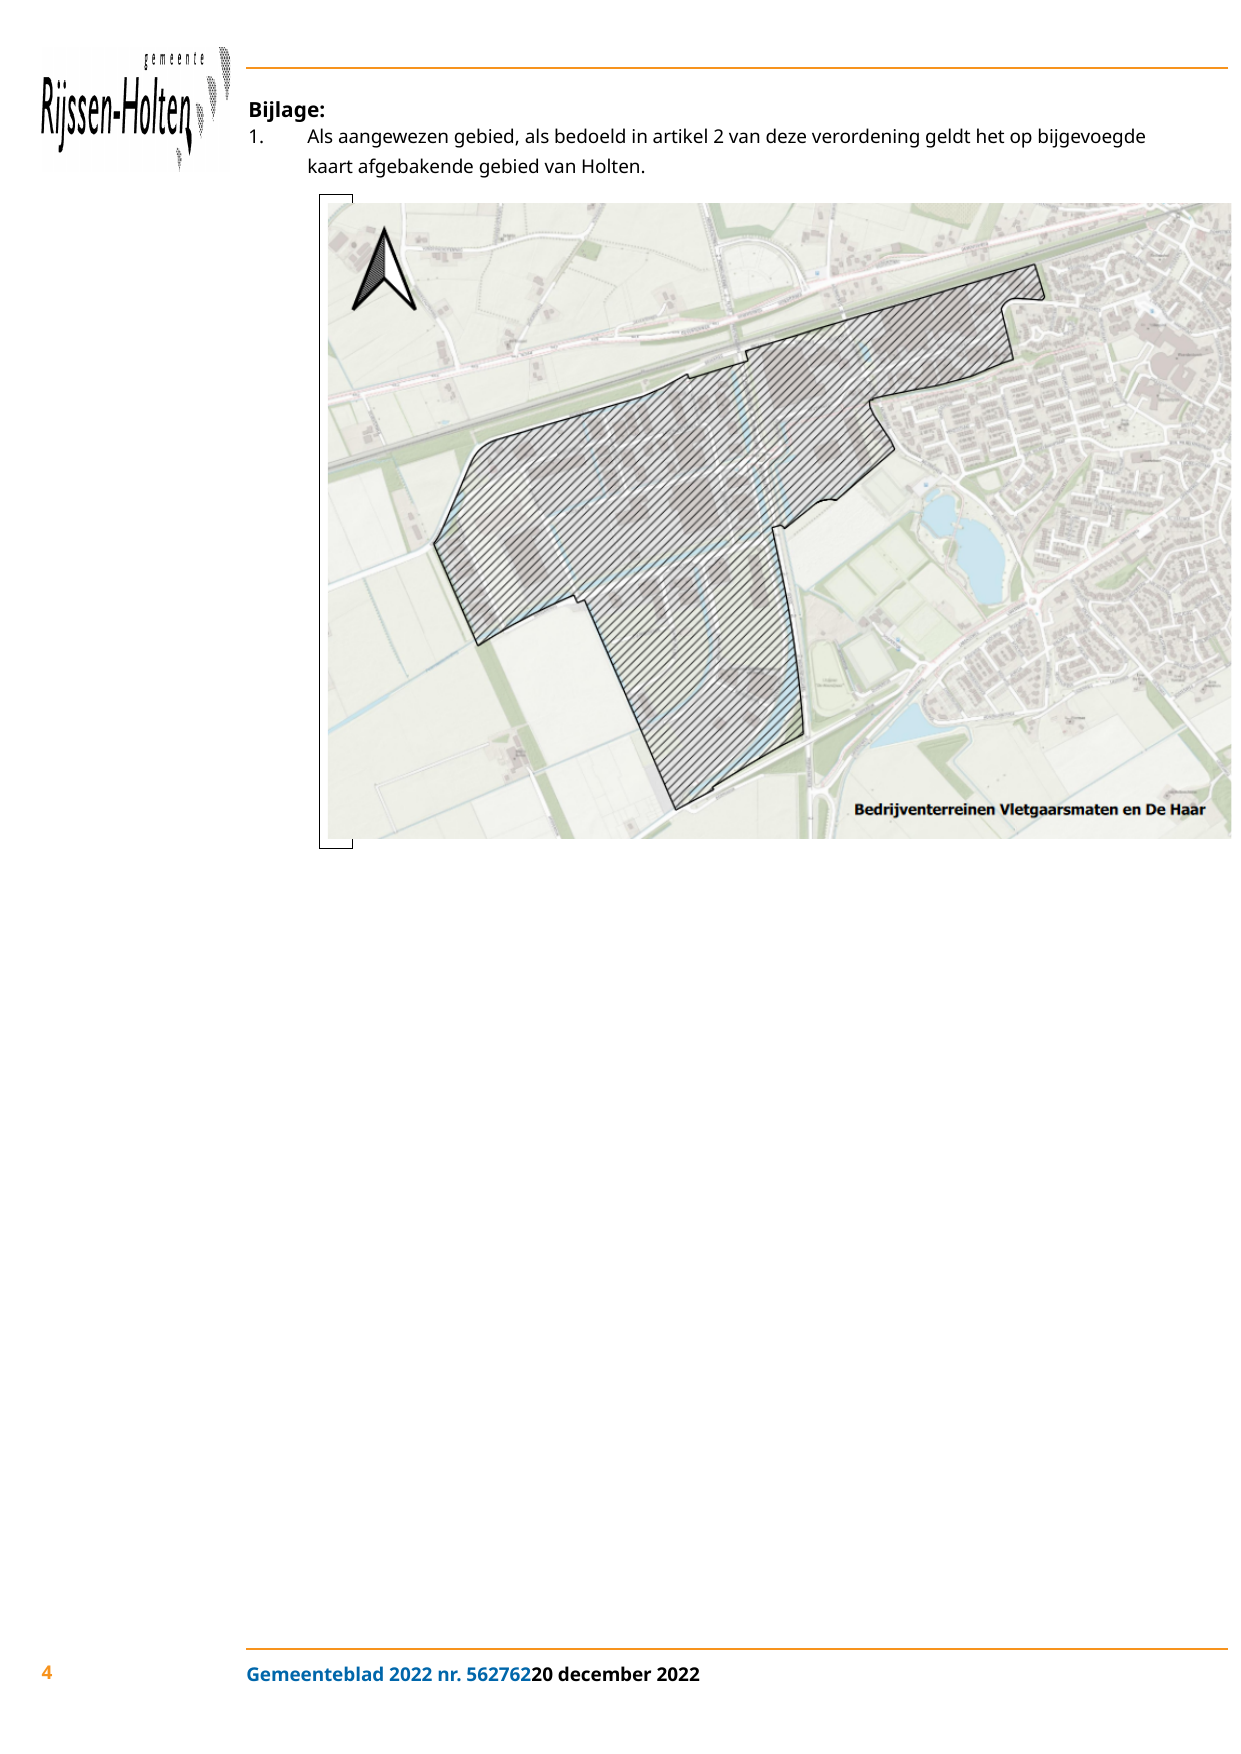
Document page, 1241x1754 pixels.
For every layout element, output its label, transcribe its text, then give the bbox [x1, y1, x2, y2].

picture [327, 203, 1232, 839]
list Als aangewezen gebied, als bedoeld in artikel 2 van deze verordening geldt het op bijgevoegde kaart afgebakende gebied van Holten. [248, 123, 1152, 179]
picture [41, 47, 231, 172]
text Bijlage: [248, 95, 1152, 123]
